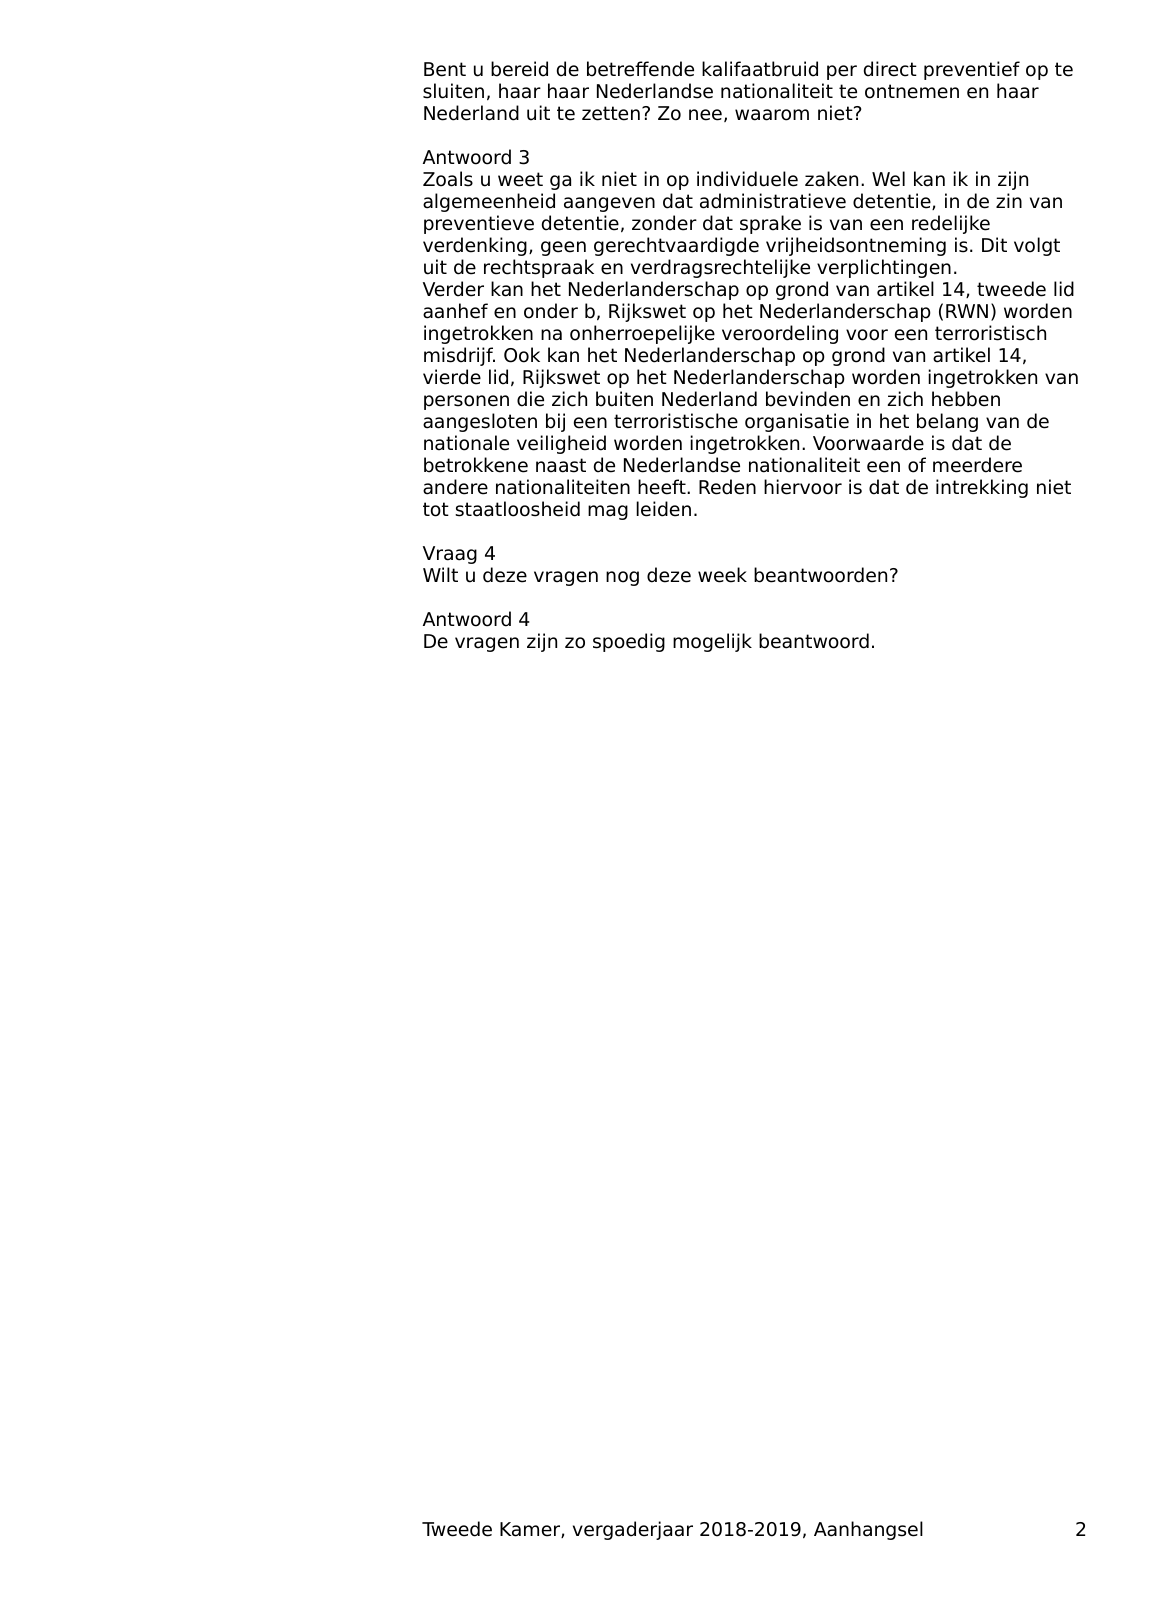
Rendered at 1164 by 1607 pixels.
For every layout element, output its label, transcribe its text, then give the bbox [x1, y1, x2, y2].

text De vragen zijn zo spoedig mogelijk beantwoord. [422, 631, 1087, 653]
text Verder kan het Nederlanderschap op grond van artikel 14, tweede lid aanhef en onder b, Rijkswet op het Nederlanderschap (RWN) worden ingetrokken na onherroepelijke veroordeling voor een terroristisch misdrijf. Ook kan het Nederlanderschap op grond van artikel 14, vierde lid, Rijkswet op het Nederlanderschap worden ingetrokken van personen die zich buiten Nederland bevinden en zich hebben aangesloten bij een terroristische organisatie in het belang van de nationale veiligheid worden ingetrokken. Voorwaarde is dat de betrokkene naast de Nederlandse nationaliteit een of meerdere andere nationaliteiten heeft. Reden hiervoor is dat de intrekking niet tot staatloosheid mag leiden. [422, 279, 1087, 521]
text Zoals u weet ga ik niet in op individuele zaken. Wel kan ik in zijn algemeenheid aangeven dat administratieve detentie, in de zin van preventieve detentie, zonder dat sprake is van een redelijke verdenking, geen gerechtvaardigde vrijheidsontneming is. Dit volgt uit de rechtspraak en verdragsrechtelijke verplichtingen. [422, 169, 1087, 279]
text Bent u bereid de betreffende kalifaatbruid per direct preventief op te sluiten, haar haar Nederlandse nationaliteit te ontnemen en haar Nederland uit te zetten? Zo nee, waarom niet? [422, 59, 1087, 125]
text Antwoord 4 [422, 609, 1087, 631]
text Antwoord 3 [422, 147, 1087, 169]
text Vraag 4 [422, 543, 1087, 565]
text Wilt u deze vragen nog deze week beantwoorden? [422, 565, 1087, 587]
